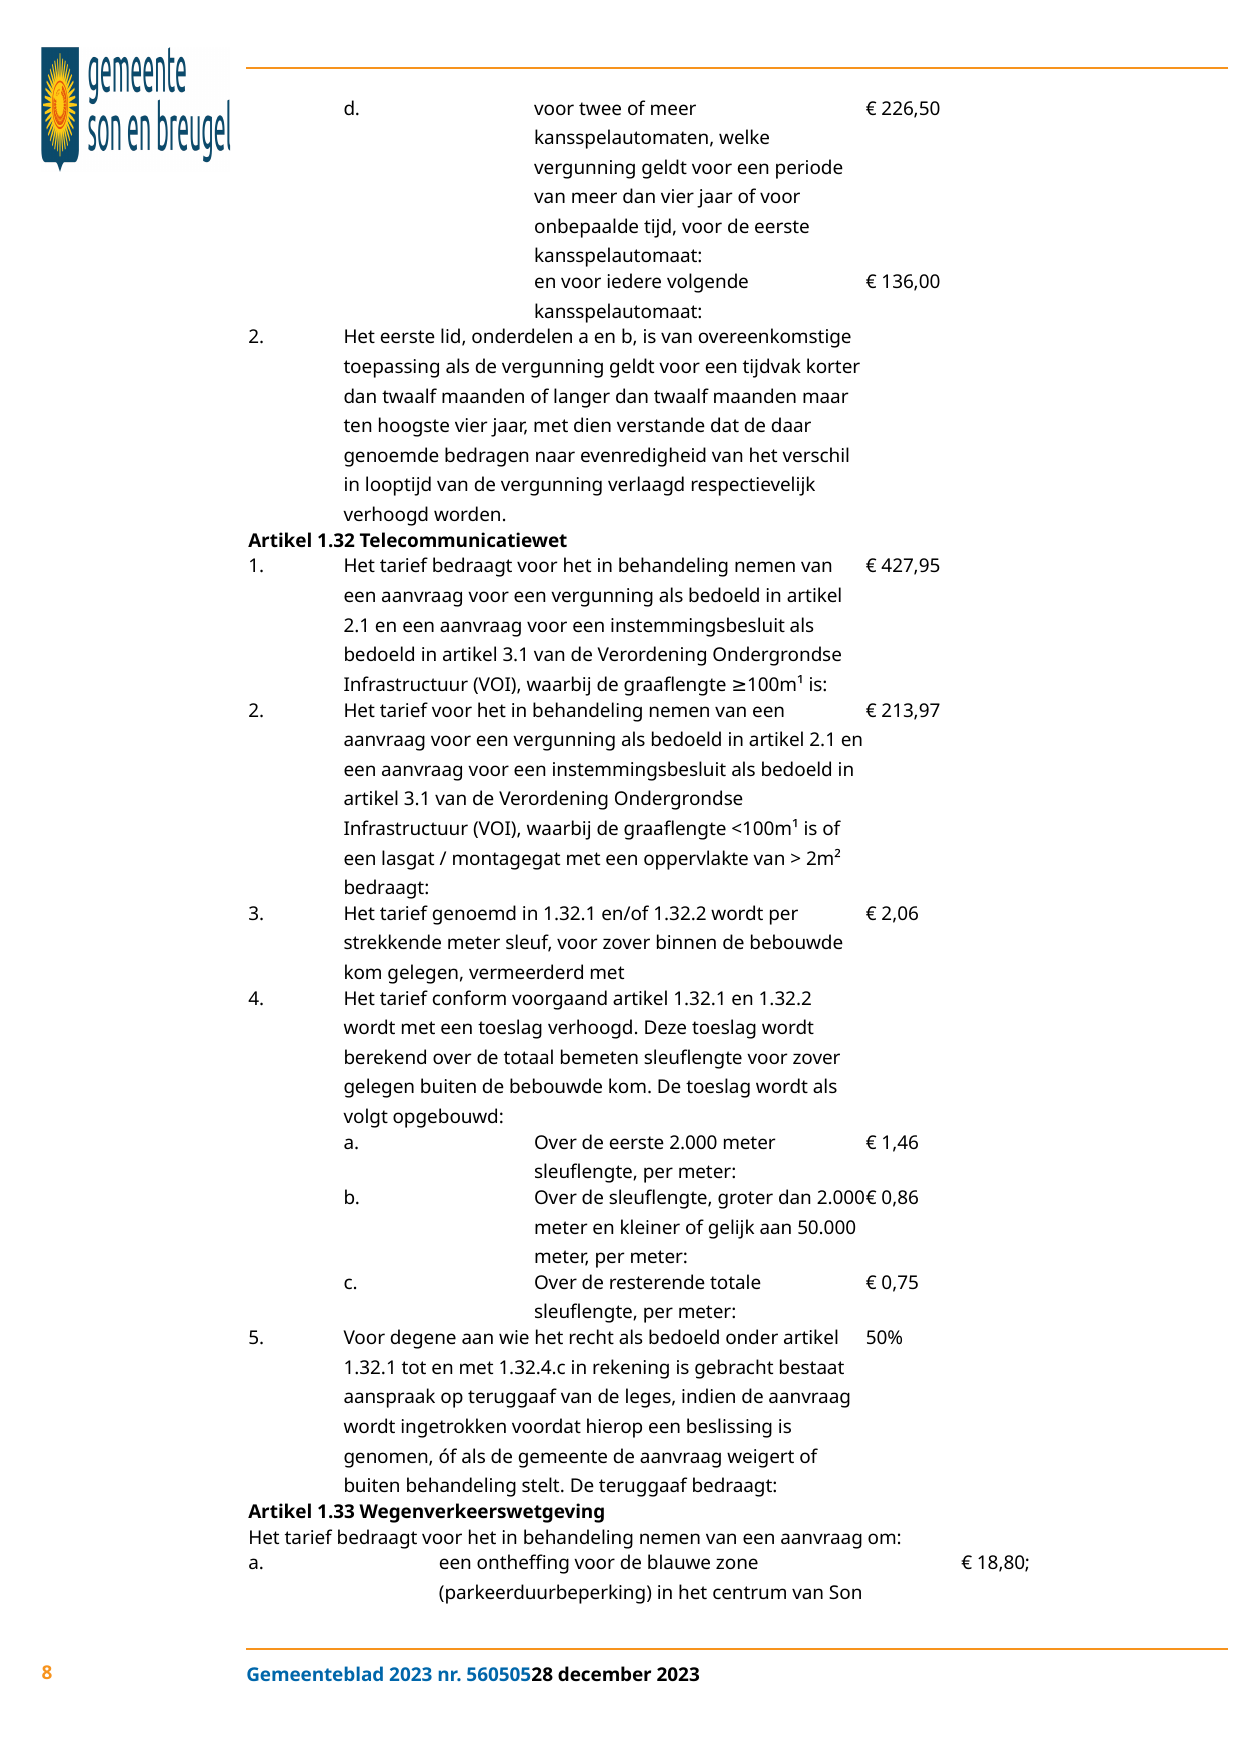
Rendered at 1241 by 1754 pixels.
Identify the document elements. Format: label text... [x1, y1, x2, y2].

table_cell 5. [248, 1325, 343, 1498]
table_cell Over de sleuflengte, groter dan 2.000 meter en kleiner of gelijk aan 50.000 meter, per meter: [534, 1184, 866, 1269]
table_cell en voor iedere volgende kansspelautomaat: [534, 269, 866, 324]
table_cell [248, 269, 343, 324]
table_cell Het tarief genoemd in 1.32.1 en/of 1.32.2 wordt per strekkende meter sleuf, voor zover binnen de bebouwde kom gelegen, vermeerderd met [343, 900, 866, 985]
table_cell [248, 1129, 343, 1184]
table_cell € 18,80; [961, 1550, 1152, 1605]
table_cell Over de eerste 2.000 meter sleuflengte, per meter: [534, 1129, 866, 1184]
table_cell een ontheffing voor de blauwe zone (parkeerduurbeperking) in het centrum van Son [439, 1550, 961, 1605]
table_cell [343, 269, 534, 324]
table_cell Artikel 1.33 Wegenverkeerswetgeving [248, 1498, 1152, 1524]
table_cell a. [343, 1129, 534, 1184]
table_cell [248, 95, 343, 268]
table_cell € 136,00 [866, 269, 1056, 324]
table_cell Het tarief conform voorgaand artikel 1.32.1 en 1.32.2 wordt met een toeslag verhoogd. Deze toeslag wordt berekend over de totaal bemeten sleuflengte voor zover gelegen buiten de bebouwde kom. De toeslag wordt als volgt opgebouwd: [343, 985, 866, 1129]
table_cell 4. [248, 985, 343, 1129]
table_cell 1. [248, 553, 343, 697]
table_cell Het tarief bedraagt voor het in behandeling nemen van een aanvraag om: [248, 1524, 1152, 1549]
table_cell [248, 1184, 343, 1269]
table_cell € 427,95 [866, 553, 1056, 697]
table_cell d. [343, 95, 534, 268]
table_cell 2. [248, 324, 343, 527]
table_cell € 2,06 [866, 900, 1056, 985]
table_cell a. [248, 1550, 439, 1605]
table_cell € 213,97 [866, 697, 1056, 900]
table_cell 50% [866, 1325, 1056, 1498]
table_cell Het tarief voor het in behandeling nemen van een aanvraag voor een vergunning als bedoeld in artikel 2.1 en een aanvraag voor een instemmingsbesluit als bedoeld in artikel 3.1 van de Verordening Ondergrondse Infrastructuur (VOI), waarbij de graaflengte <100m¹ is of een lasgat / montagegat met een oppervlakte van > 2m² bedraagt: [343, 697, 866, 900]
table_cell [248, 1269, 343, 1324]
picture [41, 47, 231, 172]
table_cell 3. [248, 900, 343, 985]
table_cell Het eerste lid, onderdelen a en b, is van overeenkomstige toepassing als de vergunning geldt voor een tijdvak korter dan twaalf maanden of langer dan twaalf maanden maar ten hoogste vier jaar, met dien verstande dat de daar genoemde bedragen naar evenredigheid van het verschil in looptijd van de vergunning verlaagd respectievelijk verhoogd worden. [343, 324, 866, 527]
table_cell voor twee of meer kansspelautomaten, welke vergunning geldt voor een periode van meer dan vier jaar of voor onbepaalde tijd, voor de eerste kansspelautomaat: [534, 95, 866, 268]
table_cell Over de resterende totale sleuflengte, per meter: [534, 1269, 866, 1324]
table_cell 2. [248, 697, 343, 900]
table_cell Artikel 1.32 Telecommunicatiewet [248, 527, 1056, 553]
table_cell Het tarief bedraagt voor het in behandeling nemen van een aanvraag voor een vergunning als bedoeld in artikel 2.1 en een aanvraag voor een instemmingsbesluit als bedoeld in artikel 3.1 van de Verordening Ondergrondse Infrastructuur (VOI), waarbij de graaflengte ≥100m¹ is: [343, 553, 866, 697]
table_cell [866, 985, 1056, 1129]
table_cell € 1,46 [866, 1129, 1056, 1184]
table_cell c. [343, 1269, 534, 1324]
table_cell € 226,50 [866, 95, 1056, 268]
table_cell b. [343, 1184, 534, 1269]
table_cell [866, 324, 1056, 527]
table_cell € 0,86 [866, 1184, 1056, 1269]
table_cell Voor degene aan wie het recht als bedoeld onder artikel 1.32.1 tot en met 1.32.4.c in rekening is gebracht bestaat aanspraak op teruggaaf van de leges, indien de aanvraag wordt ingetrokken voordat hierop een beslissing is genomen, óf als de gemeente de aanvraag weigert of buiten behandeling stelt. De teruggaaf bedraagt: [343, 1325, 866, 1498]
table_cell € 0,75 [866, 1269, 1056, 1324]
